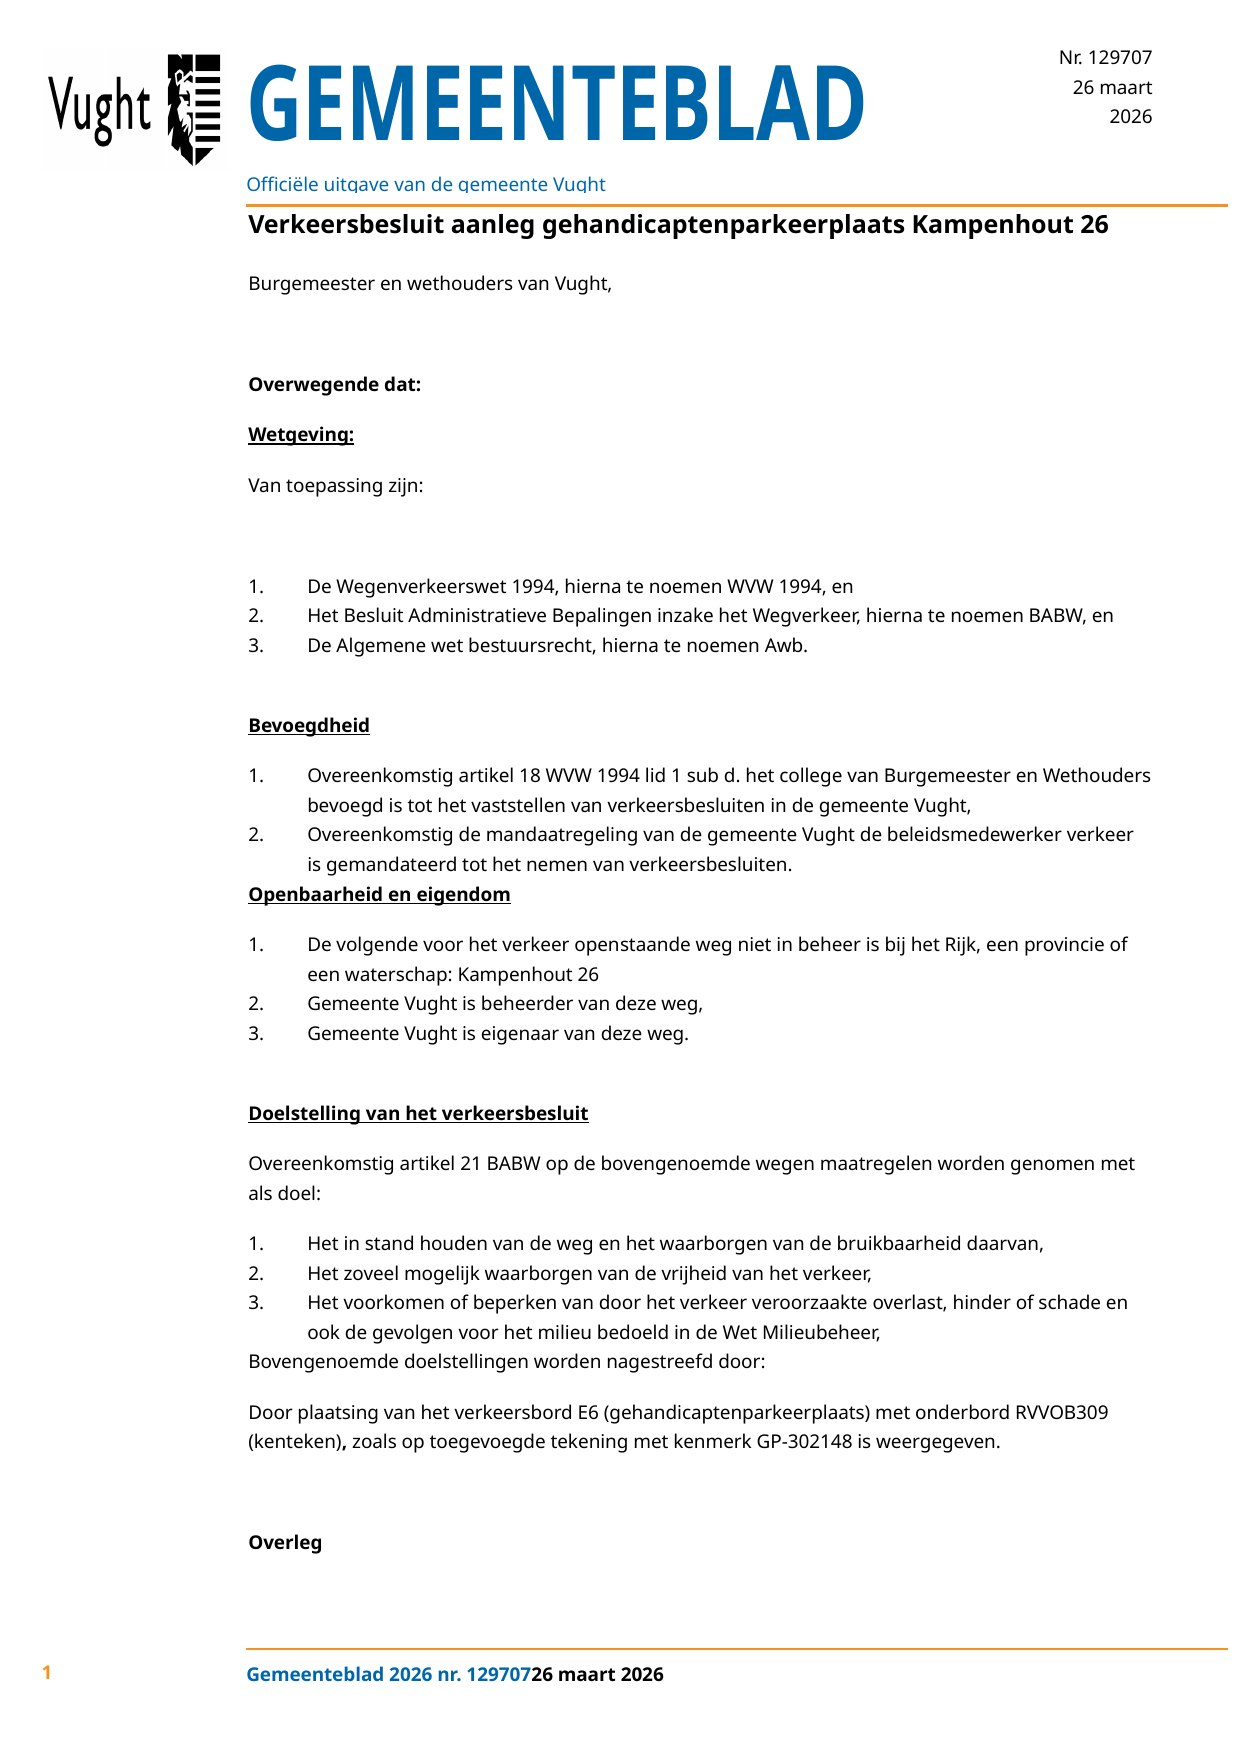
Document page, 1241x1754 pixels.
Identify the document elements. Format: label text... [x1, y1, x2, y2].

text Door plaatsing van het verkeersbord E6 (gehandicaptenparkeerplaats) met onderbord RVVOB309 (kenteken), zoals op toegevoegde tekening met kenmerk GP-302148 is weergegeven. [248, 1399, 1152, 1454]
list Overeenkomstig artikel 18 WVW 1994 lid 1 sub d. het college van Burgemeester en Wethouders bevoegd is tot het vaststel­len van ver­keersbe­sluiten in de gemeente Vught, [248, 762, 1152, 818]
text Burgemeester en wethouders van Vught, [248, 270, 1152, 296]
picture [41, 47, 231, 172]
list Gemeente Vught is beheerder van deze weg, [248, 990, 1152, 1016]
text Verkeersbesluit aanleg gehandicaptenparkeerplaats Kampenhout 26 [248, 207, 1152, 241]
list Het Besluit Administratieve Bepalingen inzake het Wegverkeer, hierna te noemen BABW, en [248, 602, 1152, 628]
text Bevoegdheid [248, 712, 1152, 738]
list De volgende voor het verkeer open­staande weg niet in be­heer is bij het Rijk, een provin­cie of een water­schap: Kampenhout 26 [248, 931, 1152, 986]
text Openbaarheid en eigendom [248, 881, 1152, 906]
list De Algemene wet bestuursrecht, hierna te noemen Awb. [248, 632, 1152, 658]
text Wetgeving: [248, 422, 1152, 447]
list Het voorkomen of beperken van door het verkeer veroorzaakte overlast, hinder of schade en ook de gevolgen voor het milieu bedoeld in de Wet Milieubeheer, [248, 1289, 1152, 1345]
text Overleg [248, 1529, 1152, 1555]
text Doelstelling van het verkeersbesluit [248, 1100, 1152, 1126]
list Overeenkomstig de mandaatregeling van de gemeente Vught de beleidsmedewerker verkeer is gemandateerd tot het nemen van verkeersbesluiten. [248, 822, 1152, 877]
list De Wegenverkeerswet 1994, hierna te noemen WVW 1994, en [248, 573, 1152, 598]
text Overwegende dat: [248, 371, 1152, 397]
list Het in stand houden van de weg en het waarborgen van de bruikbaarheid daarvan, [248, 1230, 1152, 1256]
text Overeenkomstig artikel 21 BABW op de bovengenoemde wegen maatregelen worden genomen met als doel: [248, 1150, 1152, 1206]
list Gemeente Vught is eigenaar van deze weg. [248, 1020, 1152, 1046]
text Bovengenoemde doelstellingen worden nagestreefd door: [248, 1349, 1152, 1374]
text Van toepassing zijn: [248, 472, 1152, 498]
list Het zoveel mogelijk waarborgen van de vrijheid van het verkeer, [248, 1260, 1152, 1286]
